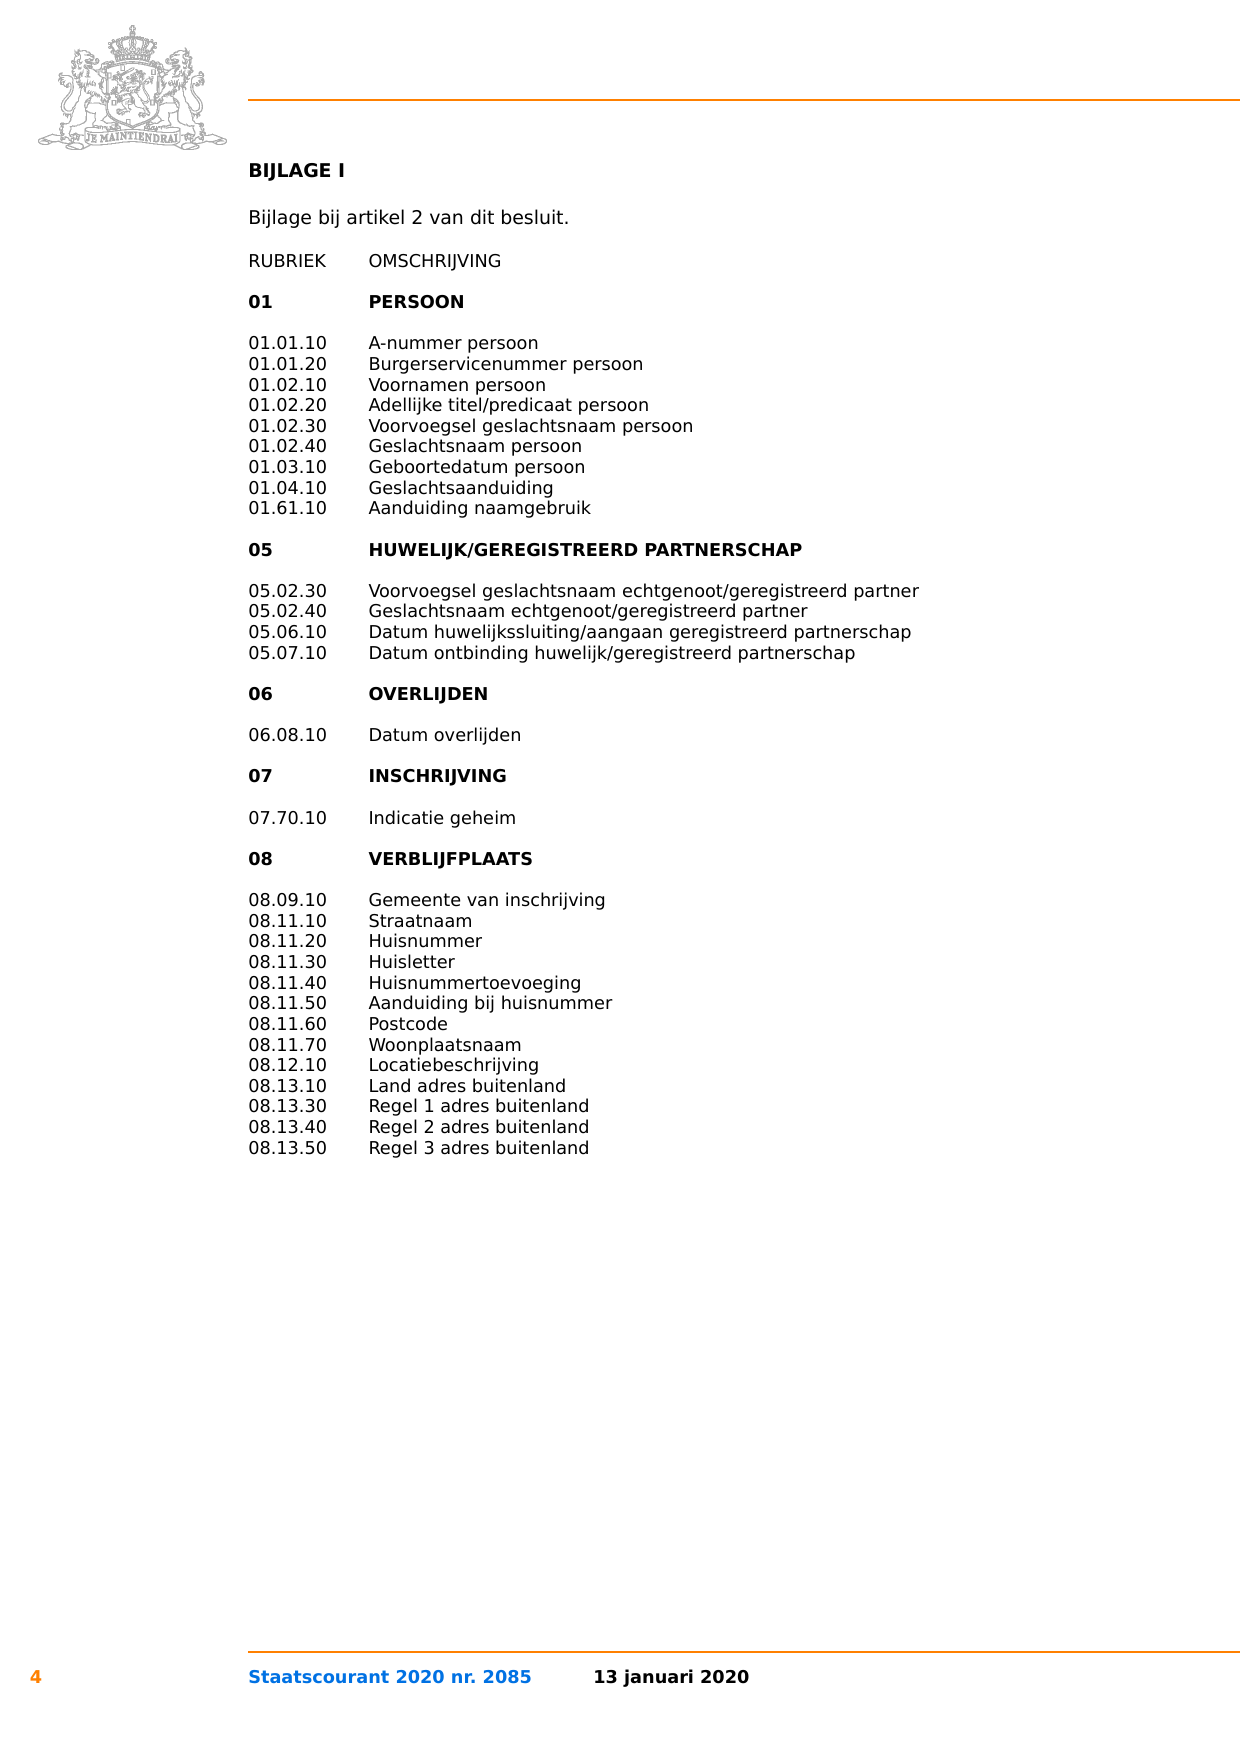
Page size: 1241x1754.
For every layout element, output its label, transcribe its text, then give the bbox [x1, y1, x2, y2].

table_cell Datum huwelijkssluiting/aangaan geregistreerd partnerschap [363, 622, 1163, 643]
table_cell HUWELIJK/GEREGISTREERD PARTNERSCHAP [363, 540, 1163, 560]
table_cell 06 [248, 684, 362, 704]
table_cell 08.11.60 [248, 1014, 362, 1034]
table_cell 06.08.10 [248, 725, 362, 746]
table_cell Regel 3 adres buitenland [363, 1138, 1163, 1158]
table_cell Indicatie geheim [363, 808, 1163, 828]
table_cell [363, 271, 1163, 292]
table_cell 08.13.40 [248, 1117, 362, 1138]
text Bijlage bij artikel 2 van dit besluit. [248, 207, 1163, 229]
table_header RUBRIEK [248, 251, 362, 271]
table_cell Land adres buitenland [363, 1076, 1163, 1096]
table_cell PERSOON [363, 292, 1163, 313]
table_cell [248, 870, 362, 890]
table_cell [363, 787, 1163, 808]
table_cell VERBLIJFPLAATS [363, 849, 1163, 869]
subtitle BIJLAGE I [248, 160, 1163, 182]
table_cell 08.11.30 [248, 952, 362, 973]
table_cell 05.02.30 [248, 581, 362, 601]
table_cell [363, 705, 1163, 725]
table_cell Aanduiding bij huisnummer [363, 993, 1163, 1014]
table_cell 01.03.10 [248, 457, 362, 478]
table_cell [248, 271, 362, 292]
table_cell Geboortedatum persoon [363, 457, 1163, 478]
table_cell 08 [248, 849, 362, 869]
table_cell [363, 519, 1163, 539]
table_cell 01.61.10 [248, 498, 362, 519]
table_cell 07 [248, 766, 362, 787]
table_cell 08.11.70 [248, 1035, 362, 1055]
table_cell Voorvoegsel geslachtsnaam echtgenoot/geregistreerd partner [363, 581, 1163, 601]
table_cell 01.02.20 [248, 395, 362, 416]
table_cell 01 [248, 292, 362, 313]
table_cell Postcode [363, 1014, 1163, 1034]
table_cell [248, 705, 362, 725]
table_cell [363, 313, 1163, 333]
table_cell [248, 746, 362, 766]
table_cell 08.11.20 [248, 931, 362, 952]
table_cell [363, 746, 1163, 766]
table_cell 05.06.10 [248, 622, 362, 643]
table_cell Burgerservicenummer persoon [363, 354, 1163, 374]
table_cell Woonplaatsnaam [363, 1035, 1163, 1055]
table_cell 01.02.40 [248, 436, 362, 457]
table_cell Adellijke titel/predicaat persoon [363, 395, 1163, 416]
table_cell Huisletter [363, 952, 1163, 973]
table_cell Regel 1 adres buitenland [363, 1096, 1163, 1117]
table_cell 01.02.10 [248, 375, 362, 395]
table_cell 08.13.10 [248, 1076, 362, 1096]
table_cell [248, 313, 362, 333]
table_cell 01.01.10 [248, 333, 362, 354]
table_cell [248, 663, 362, 684]
table_cell Geslachtsnaam echtgenoot/geregistreerd partner [363, 601, 1163, 622]
table_cell 08.13.50 [248, 1138, 362, 1158]
table_cell 08.11.10 [248, 911, 362, 931]
table_cell Datum ontbinding huwelijk/geregistreerd partnerschap [363, 643, 1163, 663]
table_header OMSCHRIJVING [363, 251, 1163, 271]
table_cell Gemeente van inschrijving [363, 890, 1163, 911]
table_cell 05 [248, 540, 362, 560]
table_cell [363, 828, 1163, 849]
table_cell [248, 519, 362, 539]
table_cell Geslachtsnaam persoon [363, 436, 1163, 457]
table_cell Locatiebeschrijving [363, 1055, 1163, 1076]
table_cell Regel 2 adres buitenland [363, 1117, 1163, 1138]
table_cell Voorvoegsel geslachtsnaam persoon [363, 416, 1163, 436]
table_cell Aanduiding naamgebruik [363, 498, 1163, 519]
table_cell Huisnummertoevoeging [363, 973, 1163, 993]
table_cell 07.70.10 [248, 808, 362, 828]
table_cell [248, 560, 362, 581]
table_cell 08.12.10 [248, 1055, 362, 1076]
table_cell [363, 663, 1163, 684]
table_cell 08.11.40 [248, 973, 362, 993]
table_cell [363, 870, 1163, 890]
picture [38, 25, 227, 150]
table_cell Voornamen persoon [363, 375, 1163, 395]
table_cell A-nummer persoon [363, 333, 1163, 354]
table_cell 08.13.30 [248, 1096, 362, 1117]
table_cell Datum overlijden [363, 725, 1163, 746]
table_cell [248, 787, 362, 808]
table_cell 08.09.10 [248, 890, 362, 911]
table_cell [248, 828, 362, 849]
table_cell Geslachtsaanduiding [363, 478, 1163, 498]
table_cell OVERLIJDEN [363, 684, 1163, 704]
table_cell 01.02.30 [248, 416, 362, 436]
table_cell 05.07.10 [248, 643, 362, 663]
table_cell 01.01.20 [248, 354, 362, 374]
table_cell Huisnummer [363, 931, 1163, 952]
table_cell 01.04.10 [248, 478, 362, 498]
table_cell Straatnaam [363, 911, 1163, 931]
table_cell 05.02.40 [248, 601, 362, 622]
table_cell [363, 560, 1163, 581]
table_cell 08.11.50 [248, 993, 362, 1014]
table_cell INSCHRIJVING [363, 766, 1163, 787]
